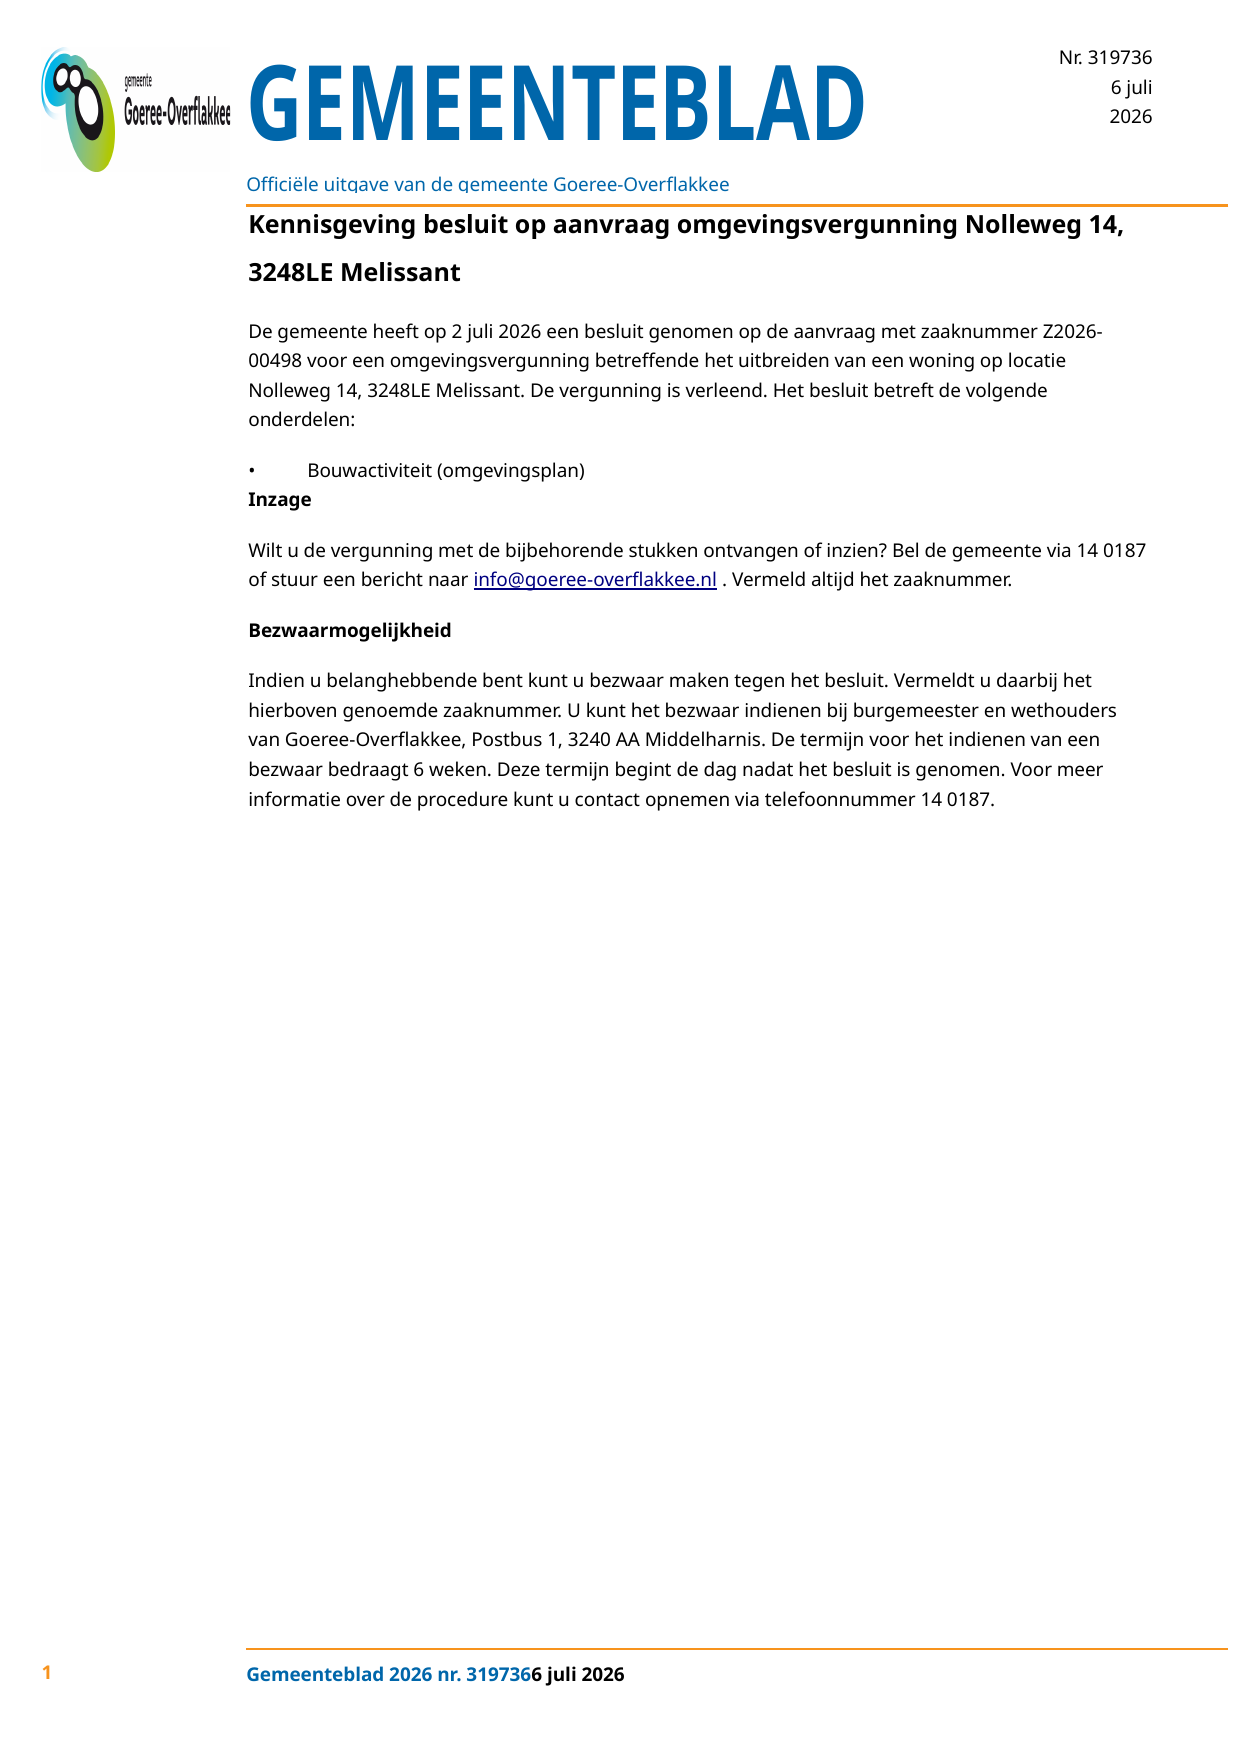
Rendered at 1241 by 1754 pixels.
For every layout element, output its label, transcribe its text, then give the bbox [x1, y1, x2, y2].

text Bezwaarmogelijkheid [248, 617, 1152, 643]
picture [41, 47, 231, 172]
text Inzage [248, 487, 1152, 512]
text De gemeente heeft op 2 juli 2026 een besluit genomen op de aanvraag met zaaknummer Z2026-00498 voor een omgevingsvergunning betreffende het uitbreiden van een woning op locatie Nolleweg 14, 3248LE Melissant. De vergunning is verleend. Het besluit betreft de volgende onderdelen: [248, 318, 1152, 432]
text Kennisgeving besluit op aanvraag omgevingsvergunning Nolleweg 14, 3248LE Melissant [248, 207, 1152, 288]
text Wilt u de vergunning met de bijbehorende stukken ontvangen of inzien? Bel de gemeente via 14 0187 of stuur een bericht naar info@goeree-overflakkee.nl . Vermeld altijd het zaaknummer. [248, 537, 1152, 592]
text Indien u belanghebbende bent kunt u bezwaar maken tegen het besluit. Vermeldt u daarbij het hierboven genoemde zaaknummer. U kunt het bezwaar indienen bij burgemeester en wethouders van Goeree-Overflakkee, Postbus 1, 3240 AA Middelharnis. De termijn voor het indienen van een bezwaar bedraagt 6 weken. Deze termijn begint de dag nadat het besluit is genomen. Voor meer informatie over de procedure kunt u contact opnemen via telefoonnummer 14 0187. [248, 667, 1152, 812]
list Bouwactiviteit (omgevingsplan) [248, 457, 1152, 483]
